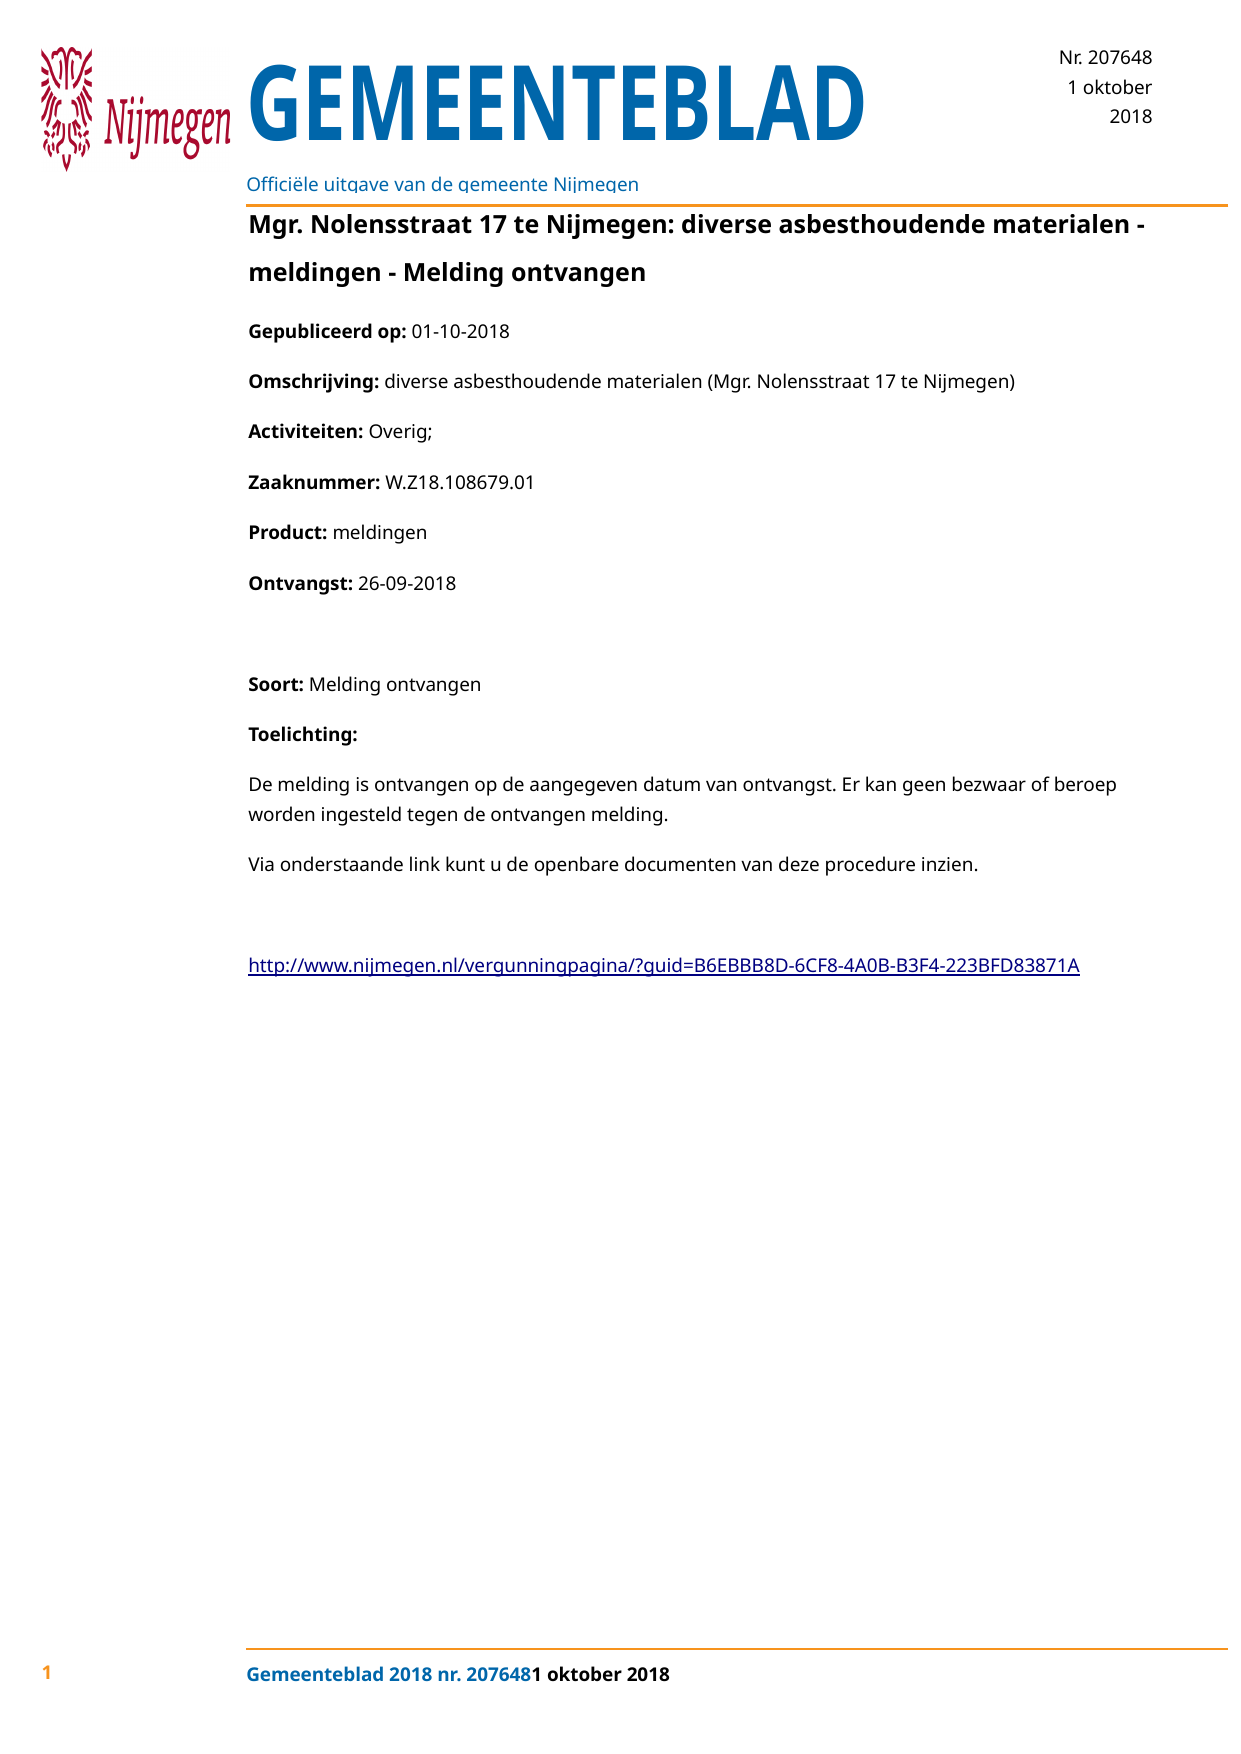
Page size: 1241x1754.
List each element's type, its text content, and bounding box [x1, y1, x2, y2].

text De melding is ontvangen op de aangegeven datum van ontvangst. Er kan geen bezwaar of beroep worden ingesteld tegen de ontvangen melding. [248, 772, 1152, 827]
text Gepubliceerd op: 01-10-2018 [248, 318, 1152, 344]
text Product: meldingen [248, 519, 1152, 545]
text Activiteiten: Overig; [248, 419, 1152, 444]
text Via onderstaande link kunt u de openbare documenten van deze procedure inzien. [248, 852, 1152, 877]
text Ontvangst: 26-09-2018 [248, 570, 1152, 596]
text Omschrijving: diverse asbesthoudende materialen (Mgr. Nolensstraat 17 te Nijmegen) [248, 368, 1152, 394]
text Mgr. Nolensstraat 17 te Nijmegen: diverse asbesthoudende materialen - meldingen - Melding ontvangen [248, 207, 1152, 288]
picture [41, 47, 231, 172]
text Zaaknummer: W.Z18.108679.01 [248, 469, 1152, 495]
text http://www.nijmegen.nl/vergunningpagina/?guid=B6EBBB8D-6CF8-4A0B-B3F4-223BFD83871A [248, 952, 1152, 978]
text Soort: Melding ontvangen [248, 671, 1152, 697]
text Toelichting: [248, 721, 1152, 747]
